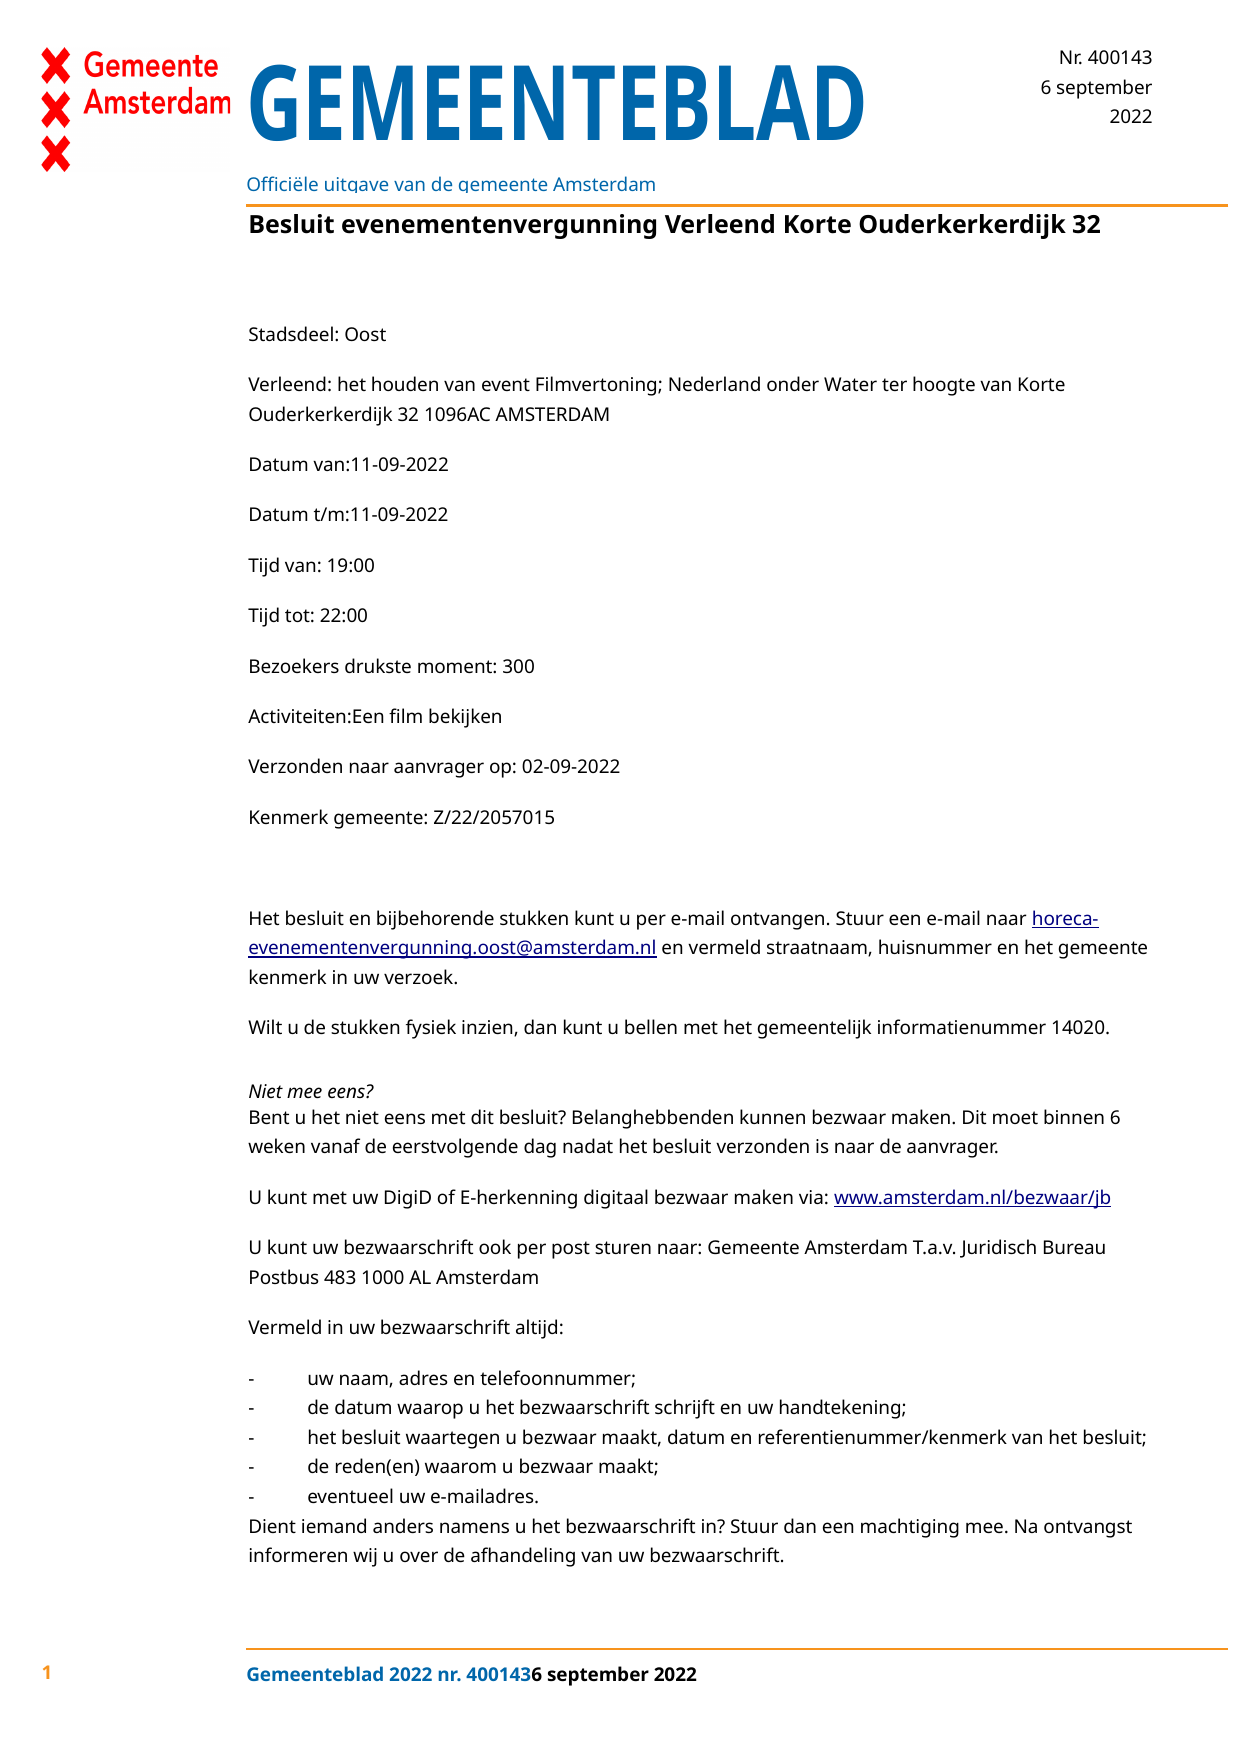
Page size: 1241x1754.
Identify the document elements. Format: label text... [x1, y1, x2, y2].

text Niet mee eens? [248, 1078, 1152, 1104]
text Tijd tot: 22:00 [248, 602, 1152, 628]
text Datum t/m:11-09-2022 [248, 502, 1152, 527]
text Datum van:11-09-2022 [248, 451, 1152, 477]
text Wilt u de stukken fysiek inzien, dan kunt u bellen met het gemeentelijk informatienummer 14020. [248, 1014, 1152, 1040]
list het besluit waartegen u bezwaar maakt, datum en referentienummer/kenmerk van het besluit; [248, 1424, 1152, 1450]
text Besluit evenementenvergunning Verleend Korte Ouderkerkerdijk 32 [248, 207, 1152, 241]
list eventueel uw e-mailadres. [248, 1483, 1152, 1509]
text U kunt uw bezwaarschrift ook per post sturen naar: Gemeente Amsterdam T.a.v. Juridisch Bureau Postbus 483 1000 AL Amsterdam [248, 1234, 1152, 1290]
text Verleend: het houden van event Filmvertoning; Nederland onder Water ter hoogte van Korte Ouderkerkerdijk 32 1096AC AMSTERDAM [248, 371, 1152, 426]
text Verzonden naar aanvrager op: 02-09-2022 [248, 754, 1152, 779]
list de reden(en) waarom u bezwaar maakt; [248, 1454, 1152, 1479]
text Bent u het niet eens met dit besluit? Belanghebbenden kunnen bezwaar maken. Dit moet binnen 6 weken vanaf de eerstvolgende dag nadat het besluit verzonden is naar de aanvrager. [248, 1104, 1152, 1159]
text Tijd van: 19:00 [248, 552, 1152, 578]
text Stadsdeel: Oost [248, 321, 1152, 346]
text Vermeld in uw bezwaarschrift altijd: [248, 1314, 1152, 1340]
text Het besluit en bijbehorende stukken kunt u per e-mail ontvangen. Stuur een e-mail naar horeca-evenementenvergunning.oost@amsterdam.nl en vermeld straatnaam, huisnummer en het gemeente kenmerk in uw verzoek. [248, 905, 1152, 990]
list de datum waarop u het bezwaarschrift schrijft en uw handtekening; [248, 1394, 1152, 1420]
picture [41, 47, 231, 172]
text U kunt met uw DigiD of E-herkenning digitaal bezwaar maken via: www.amsterdam.nl/bezwaar/jb [248, 1184, 1152, 1210]
text Activiteiten:Een film bekijken [248, 703, 1152, 729]
list uw naam, adres en telefoonnummer; [248, 1365, 1152, 1391]
text Bezoekers drukste moment: 300 [248, 653, 1152, 678]
text Kenmerk gemeente: Z/22/2057015 [248, 804, 1152, 830]
text Dient iemand anders namens u het bezwaarschrift in? Stuur dan een machtiging mee. Na ontvangst informeren wij u over de afhandeling van uw bezwaarschrift. [248, 1513, 1152, 1568]
